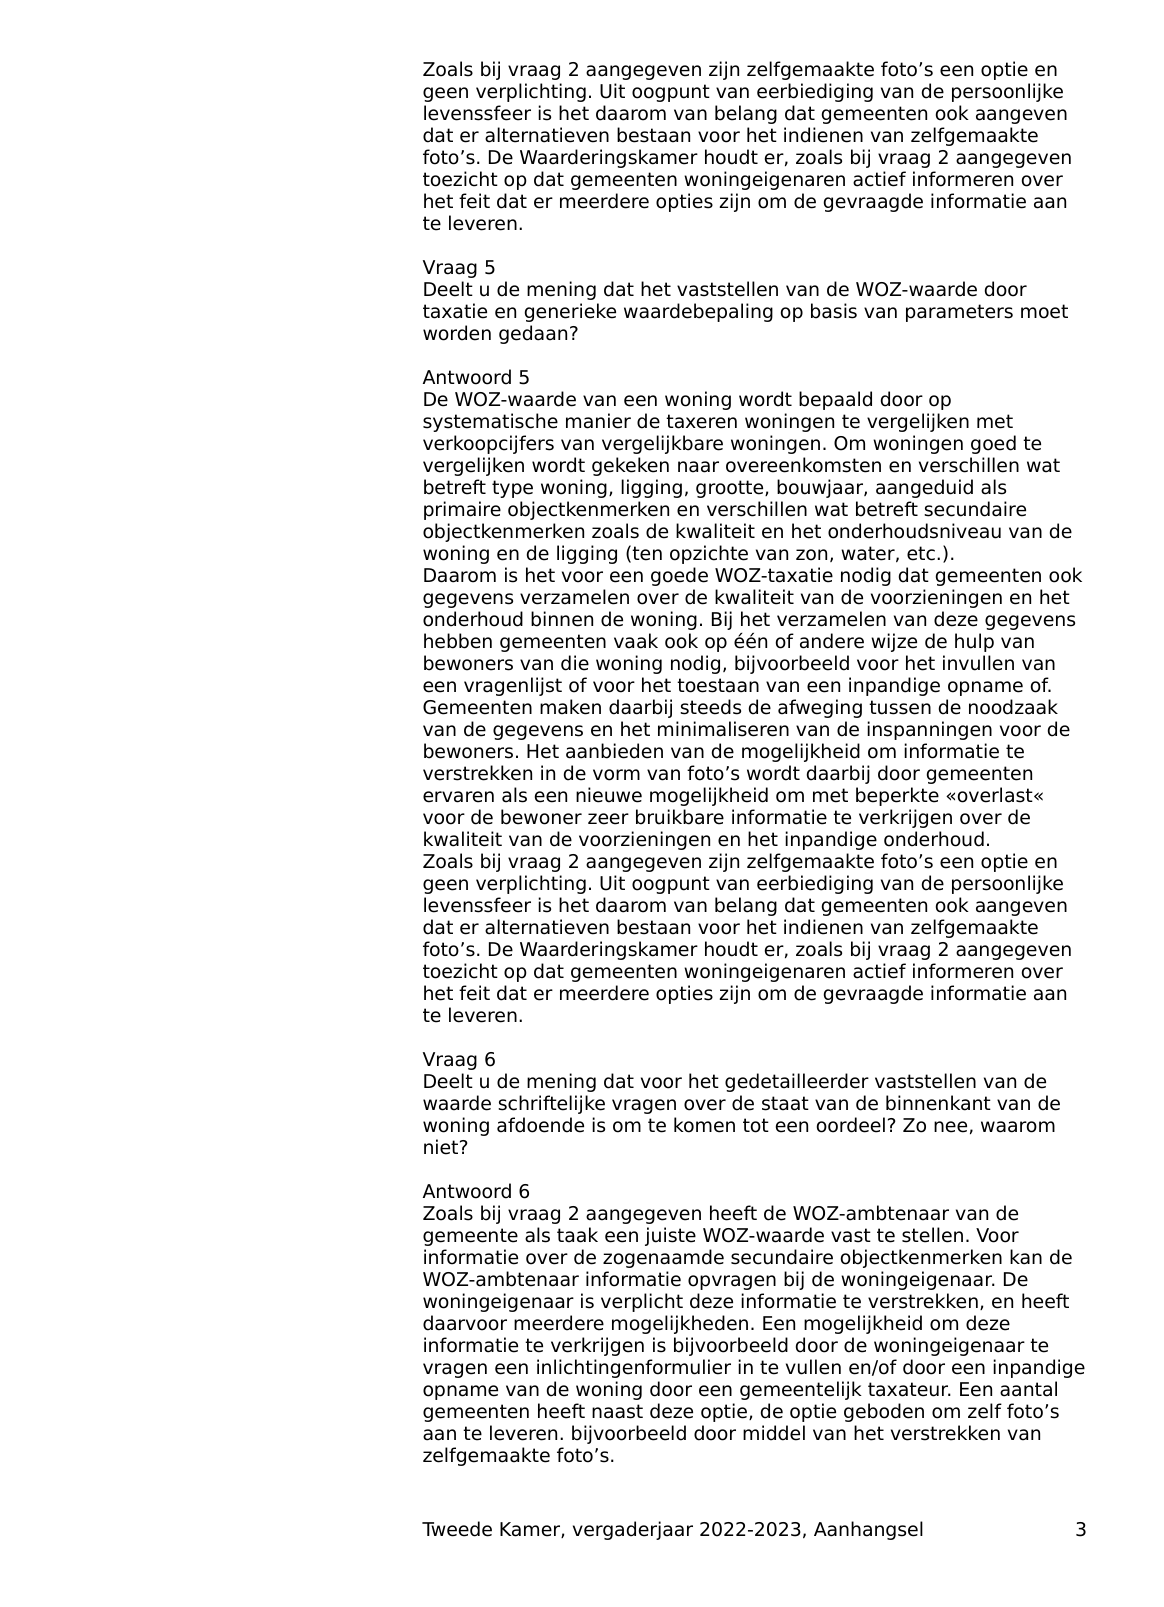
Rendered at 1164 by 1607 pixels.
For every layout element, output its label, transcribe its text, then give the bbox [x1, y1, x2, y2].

text Vraag 6 [422, 1049, 1087, 1071]
text Zoals bij vraag 2 aangegeven zijn zelfgemaakte foto’s een optie en geen verplichting. Uit oogpunt van eerbiediging van de persoonlijke levenssfeer is het daarom van belang dat gemeenten ook aangeven dat er alternatieven bestaan voor het indienen van zelfgemaakte foto’s. De Waarderingskamer houdt er, zoals bij vraag 2 aangegeven toezicht op dat gemeenten woningeigenaren actief informeren over het feit dat er meerdere opties zijn om de gevraagde informatie aan te leveren. [422, 59, 1087, 235]
text De WOZ-waarde van een woning wordt bepaald door op systematische manier de taxeren woningen te vergelijken met verkoopcijfers van vergelijkbare woningen. Om woningen goed te vergelijken wordt gekeken naar overeenkomsten en verschillen wat betreft type woning, ligging, grootte, bouwjaar, aangeduid als primaire objectkenmerken en verschillen wat betreft secundaire objectkenmerken zoals de kwaliteit en het onderhoudsniveau van de woning en de ligging (ten opzichte van zon, water, etc.). [422, 389, 1087, 565]
text Antwoord 6 [422, 1181, 1087, 1203]
text Daarom is het voor een goede WOZ-taxatie nodig dat gemeenten ook gegevens verzamelen over de kwaliteit van de voorzieningen en het onderhoud binnen de woning. Bij het verzamelen van deze gegevens hebben gemeenten vaak ook op één of andere wijze de hulp van bewoners van die woning nodig, bijvoorbeeld voor het invullen van een vragenlijst of voor het toestaan van een inpandige opname of. Gemeenten maken daarbij steeds de afweging tussen de noodzaak van de gegevens en het minimaliseren van de inspanningen voor de bewoners. Het aanbieden van de mogelijkheid om informatie te verstrekken in de vorm van foto’s wordt daarbij door gemeenten ervaren als een nieuwe mogelijkheid om met beperkte «overlast« voor de bewoner zeer bruikbare informatie te verkrijgen over de kwaliteit van de voorzieningen en het inpandige onderhoud. [422, 565, 1087, 851]
text Deelt u de mening dat het vaststellen van de WOZ-waarde door taxatie en generieke waardebepaling op basis van parameters moet worden gedaan? [422, 279, 1087, 345]
text Antwoord 5 [422, 367, 1087, 389]
text Zoals bij vraag 2 aangegeven heeft de WOZ-ambtenaar van de gemeente als taak een juiste WOZ-waarde vast te stellen. Voor informatie over de zogenaamde secundaire objectkenmerken kan de WOZ-ambtenaar informatie opvragen bij de woningeigenaar. De woningeigenaar is verplicht deze informatie te verstrekken, en heeft daarvoor meerdere mogelijkheden. Een mogelijkheid om deze informatie te verkrijgen is bijvoorbeeld door de woningeigenaar te vragen een inlichtingenformulier in te vullen en/of door een inpandige opname van de woning door een gemeentelijk taxateur. Een aantal gemeenten heeft naast deze optie, de optie geboden om zelf foto’s aan te leveren. bijvoorbeeld door middel van het verstrekken van zelfgemaakte foto’s. [422, 1203, 1087, 1467]
text Zoals bij vraag 2 aangegeven zijn zelfgemaakte foto’s een optie en geen verplichting. Uit oogpunt van eerbiediging van de persoonlijke levenssfeer is het daarom van belang dat gemeenten ook aangeven dat er alternatieven bestaan voor het indienen van zelfgemaakte foto’s. De Waarderingskamer houdt er, zoals bij vraag 2 aangegeven toezicht op dat gemeenten woningeigenaren actief informeren over het feit dat er meerdere opties zijn om de gevraagde informatie aan te leveren. [422, 851, 1087, 1027]
text Deelt u de mening dat voor het gedetailleerder vaststellen van de waarde schriftelijke vragen over de staat van de binnenkant van de woning afdoende is om te komen tot een oordeel? Zo nee, waarom niet? [422, 1071, 1087, 1159]
text Vraag 5 [422, 257, 1087, 279]
